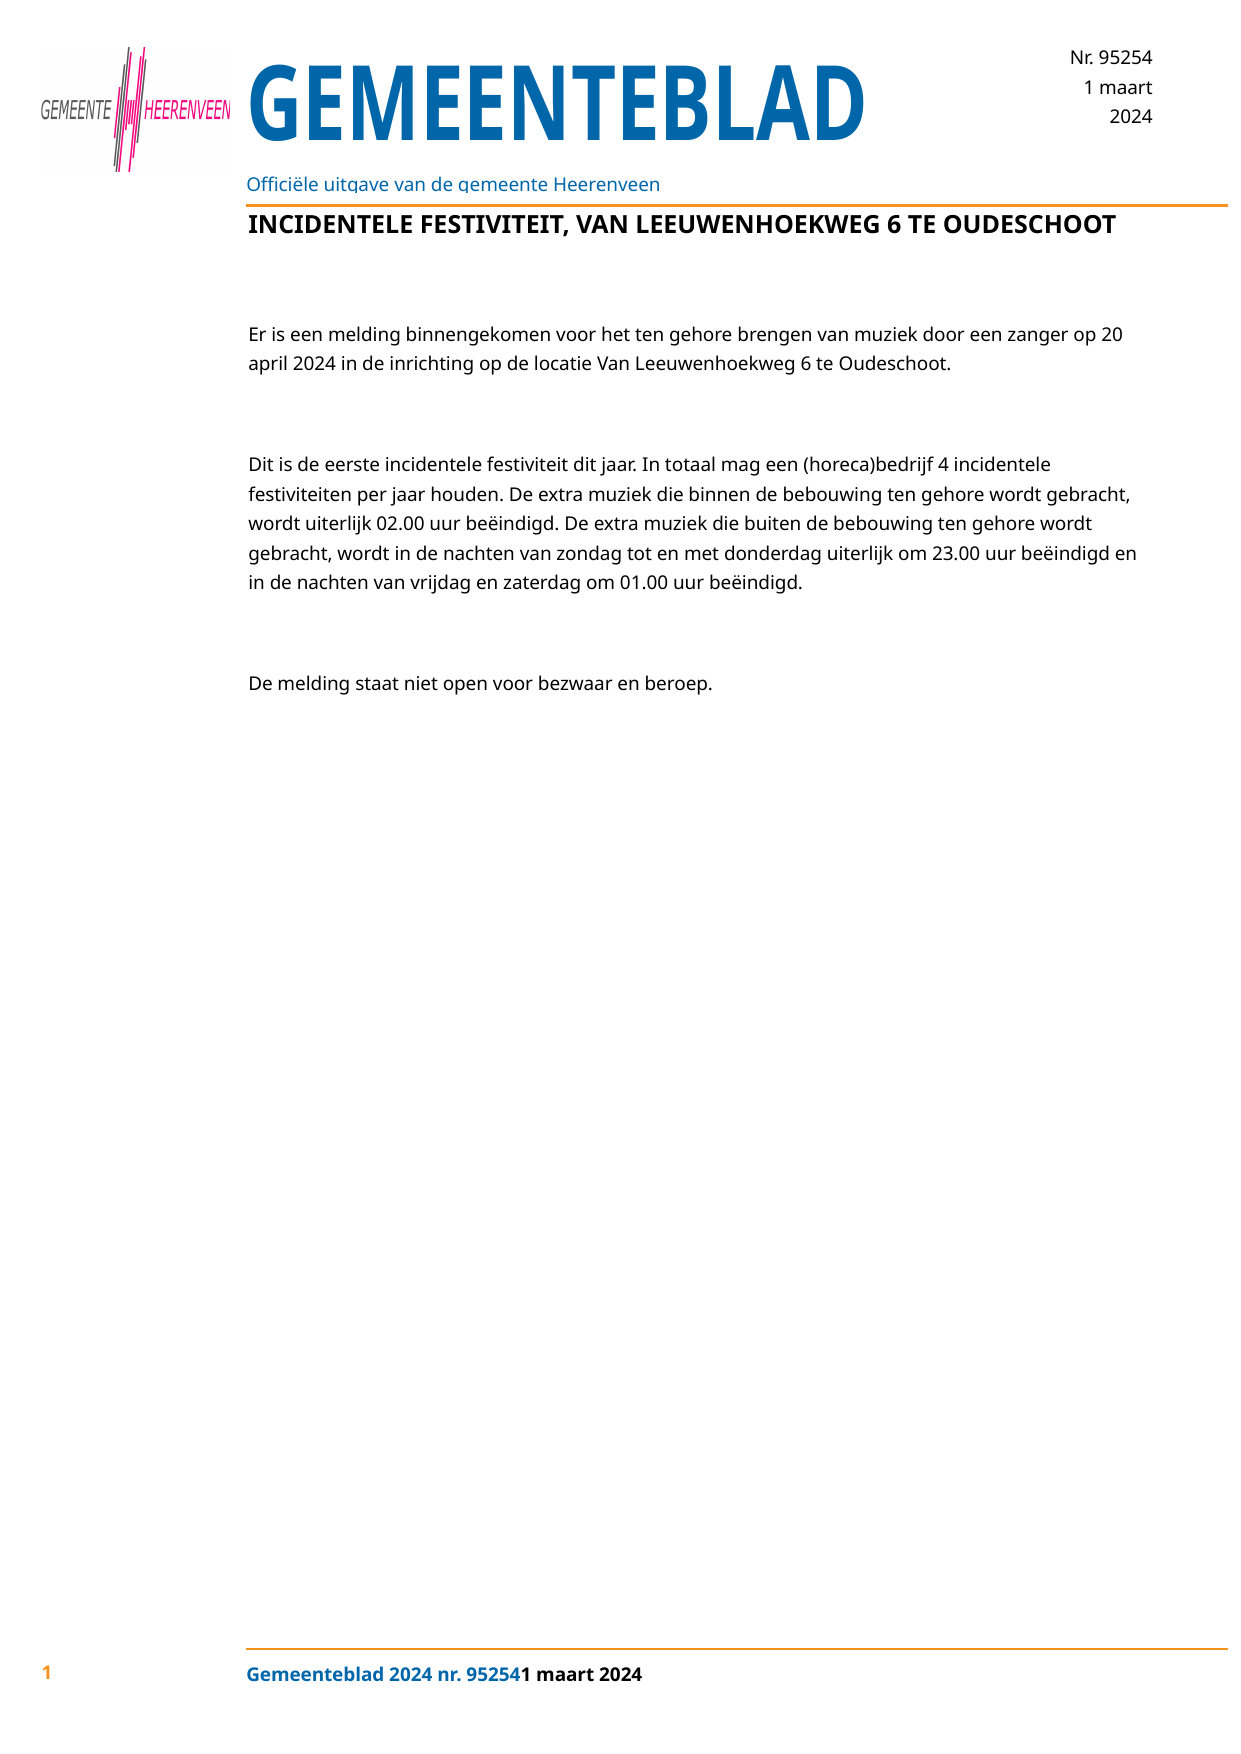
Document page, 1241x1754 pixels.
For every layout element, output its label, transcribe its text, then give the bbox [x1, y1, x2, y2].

text De melding staat niet open voor bezwaar en beroep. [248, 670, 1152, 696]
picture [41, 47, 231, 172]
text INCIDENTELE FESTIVITEIT, VAN LEEUWENHOEKWEG 6 TE OUDESCHOOT [248, 207, 1152, 241]
text Dit is de eerste incidentele festiviteit dit jaar. In totaal mag een (horeca)bedrijf 4 incidentele festiviteiten per jaar houden. De extra muziek die binnen de bebouwing ten gehore wordt gebracht, wordt uiterlijk 02.00 uur beëindigd. De extra muziek die buiten de bebouwing ten gehore wordt gebracht, wordt in de nachten van zondag tot en met donderdag uiterlijk om 23.00 uur beëindigd en in de nachten van vrijdag en zaterdag om 01.00 uur beëindigd. [248, 451, 1152, 595]
text Er is een melding binnengekomen voor het ten gehore brengen van muziek door een zanger op 20 april 2024 in de inrichting op de locatie Van Leeuwenhoekweg 6 te Oudeschoot. [248, 321, 1152, 376]
